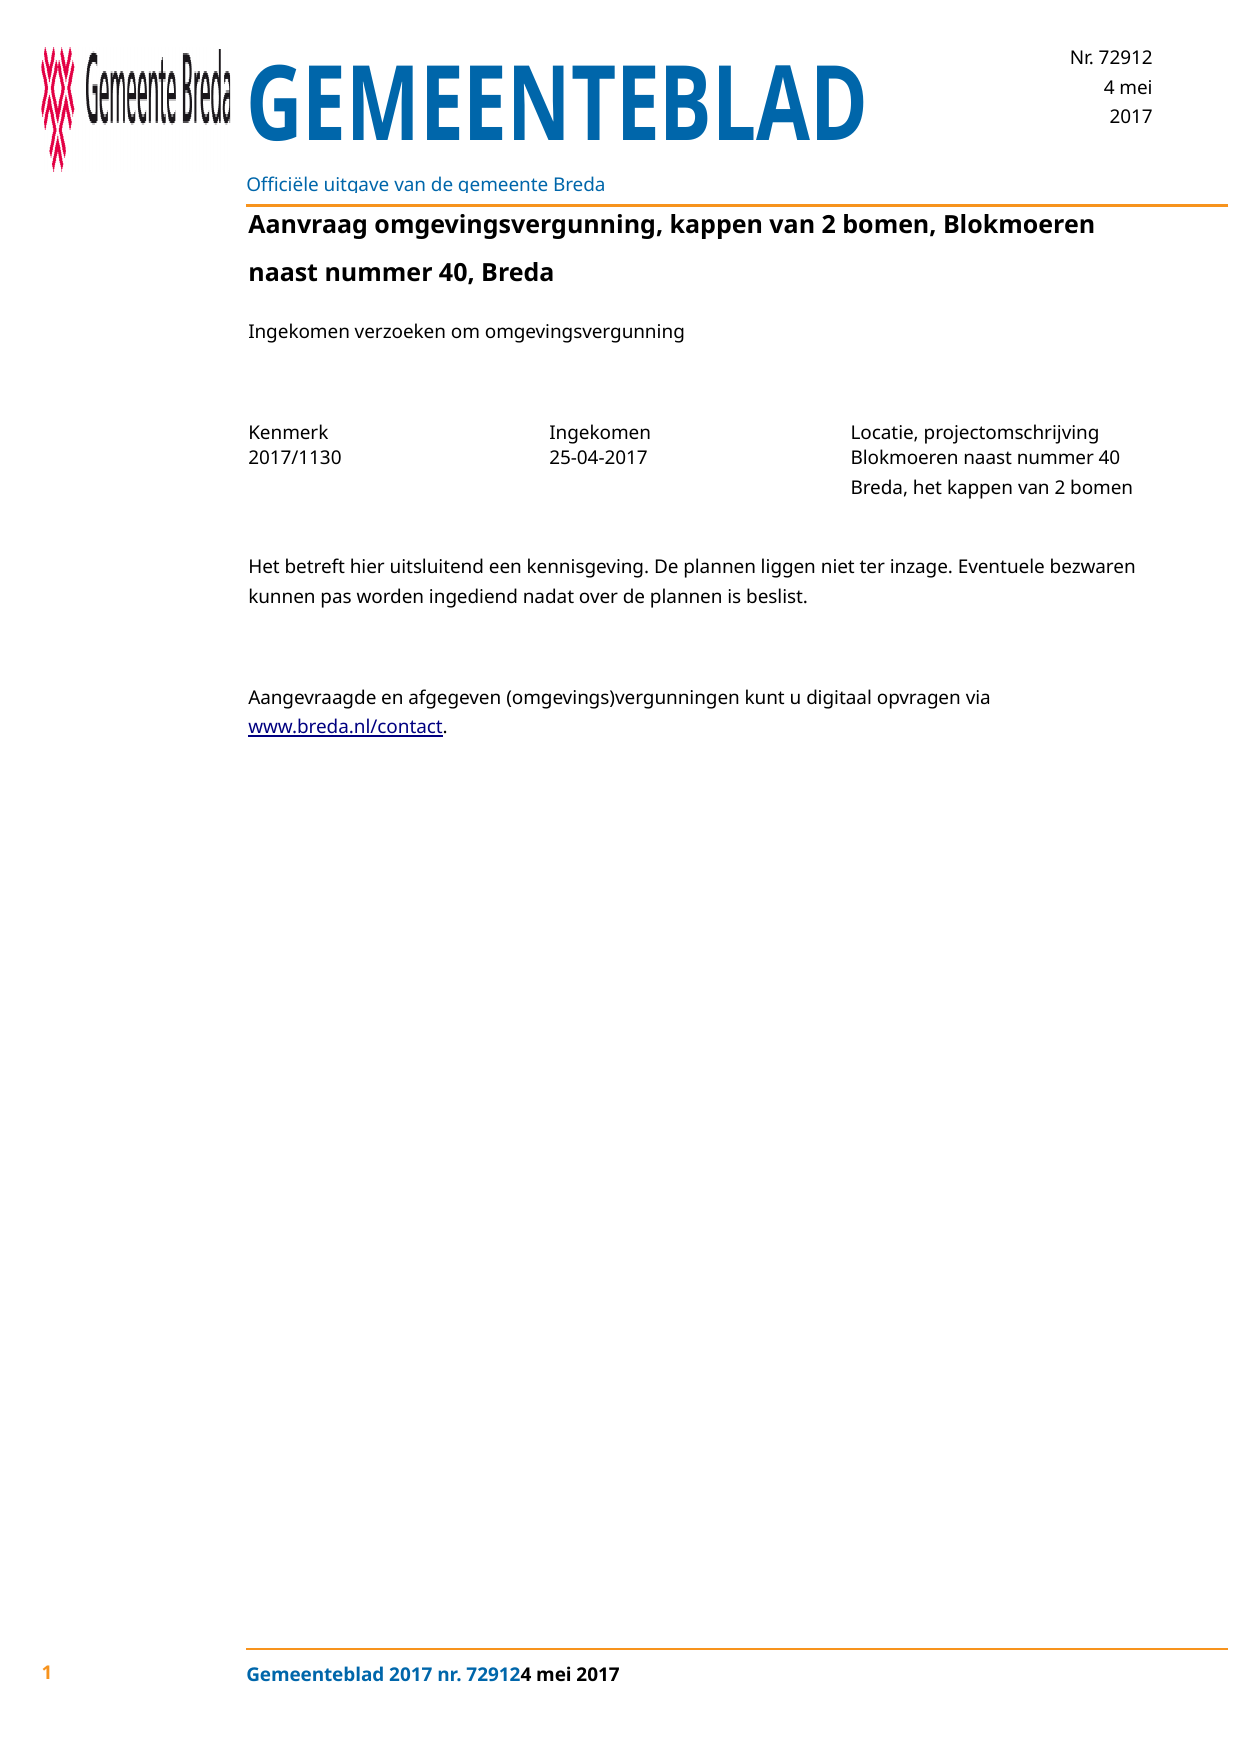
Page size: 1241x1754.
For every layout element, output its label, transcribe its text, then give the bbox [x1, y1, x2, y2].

picture [41, 47, 231, 172]
table_cell 2017/1130 [248, 445, 549, 500]
table_cell Blokmoeren naast nummer 40 Breda, het kappen van 2 bomen [850, 445, 1152, 500]
table_cell 25-04-2017 [549, 445, 850, 500]
text Aanvraag omgevingsvergunning, kappen van 2 bomen, Blokmoeren naast nummer 40, Breda [248, 207, 1152, 288]
table_header Ingekomen [549, 419, 850, 444]
text Het betreft hier uitsluitend een kennisgeving. De plannen liggen niet ter inzage. Eventuele bezwaren kunnen pas worden ingediend nadat over de plannen is beslist. [248, 553, 1152, 609]
table_header Kenmerk [248, 419, 549, 444]
text Ingekomen verzoeken om omgevingsvergunning [248, 318, 1152, 344]
table_header Locatie, projectomschrijving [850, 419, 1152, 444]
text Aangevraagde en afgegeven (omgevings)vergunningen kunt u digitaal opvragen via www.breda.nl/contact. [248, 684, 1152, 739]
